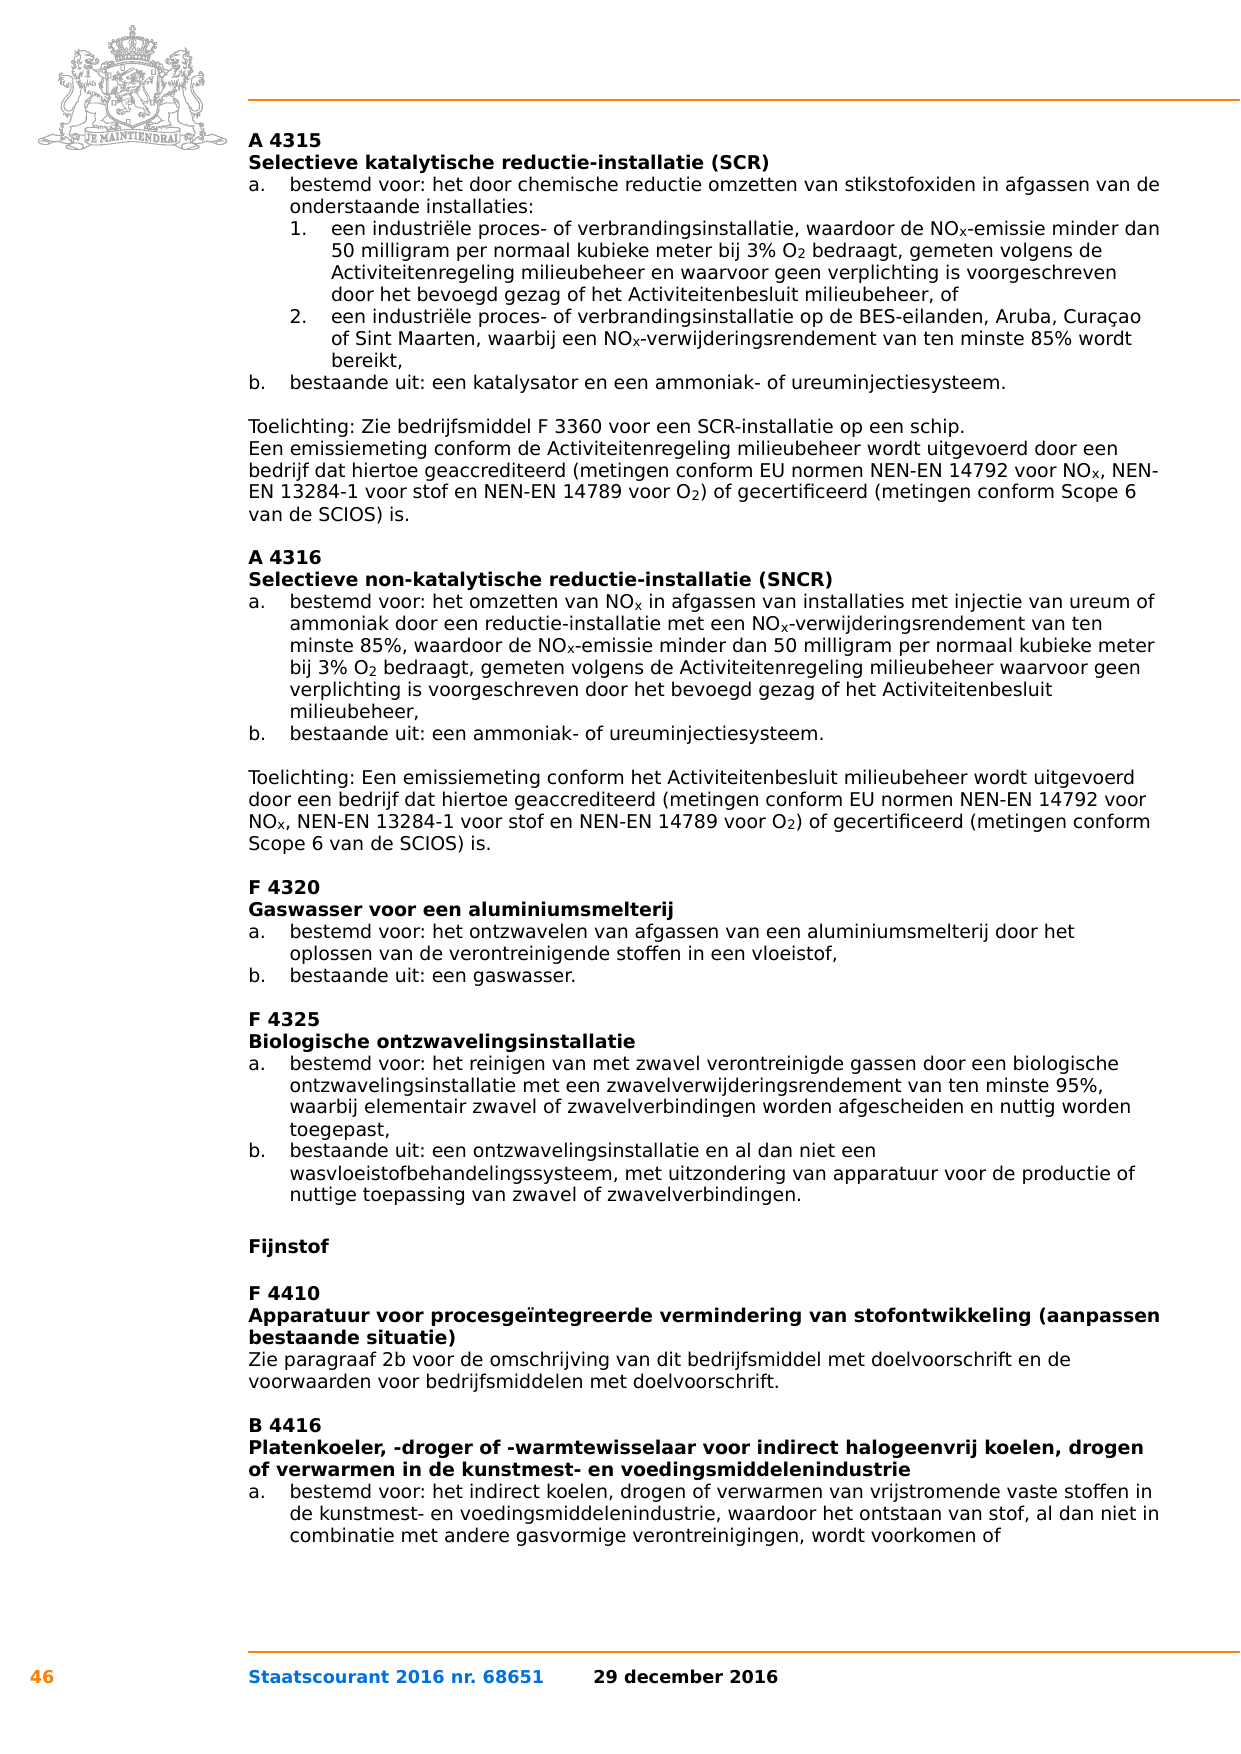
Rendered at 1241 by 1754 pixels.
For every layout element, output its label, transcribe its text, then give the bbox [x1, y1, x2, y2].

text 2. een industriële proces- of verbrandingsinstallatie op de BES-eilanden, Aruba, Curaçao of Sint Maarten, waarbij een NOx-verwijderingsrendement van ten minste 85% wordt bereikt, [289, 306, 1163, 372]
subtitle Fijnstof [248, 1236, 1163, 1258]
text a. bestemd voor: het indirect koelen, drogen of verwarmen van vrijstromende vaste stoffen in de kunstmest- en voedingsmiddelenindustrie, waardoor het ontstaan van stof, al dan niet in combinatie met andere gasvormige verontreinigingen, wordt voorkomen of [248, 1481, 1163, 1547]
text F 4320 [248, 877, 1163, 899]
text a. bestemd voor: het reinigen van met zwavel verontreinigde gassen door een biologische ontzwavelingsinstallatie met een zwavelverwijderingsrendement van ten minste 95%, waarbij elementair zwavel of zwavelverbindingen worden afgescheiden en nuttig worden toegepast, [248, 1052, 1163, 1140]
text Apparatuur voor procesgeïntegreerde vermindering van stofontwikkeling (aanpassen bestaande situatie) [248, 1305, 1163, 1349]
text F 4325 [248, 1008, 1163, 1031]
text Toelichting: Een emissiemeting conform het Activiteitenbesluit milieubeheer wordt uitgevoerd door een bedrijf dat hiertoe geaccrediteerd (metingen conform EU normen NEN-EN 14792 voor NOx, NEN-EN 13284-1 voor stof en NEN-EN 14789 voor O2) of gecertificeerd (metingen conform Scope 6 van de SCIOS) is. [248, 767, 1163, 855]
text Gaswasser voor een aluminiumsmelterij [248, 899, 1163, 921]
text b. bestaande uit: een ontzwavelingsinstallatie en al dan niet een wasvloeistofbehandelingssysteem, met uitzondering van apparatuur voor de productie of nuttige toepassing van zwavel of zwavelverbindingen. [248, 1140, 1163, 1206]
text F 4410 [248, 1283, 1163, 1305]
text a. bestemd voor: het door chemische reductie omzetten van stikstofoxiden in afgassen van de onderstaande installaties: [248, 174, 1163, 218]
text a. bestemd voor: het ontzwavelen van afgassen van een aluminiumsmelterij door het oplossen van de verontreinigende stoffen in een vloeistof, [248, 921, 1163, 965]
text Selectieve katalytische reductie-installatie (SCR) [248, 152, 1163, 174]
text b. bestaande uit: een ammoniak- of ureuminjectiesysteem. [248, 723, 1163, 745]
text b. bestaande uit: een katalysator en een ammoniak- of ureuminjectiesysteem. [248, 372, 1163, 394]
text Biologische ontzwavelingsinstallatie [248, 1031, 1163, 1052]
text 1. een industriële proces- of verbrandingsinstallatie, waardoor de NOx-emissie minder dan 50 milligram per normaal kubieke meter bij 3% O2 bedraagt, gemeten volgens de Activiteitenregeling milieubeheer en waarvoor geen verplichting is voorgeschreven door het bevoegd gezag of het Activiteitenbesluit milieubeheer, of [289, 218, 1163, 306]
text B 4416 [248, 1415, 1163, 1437]
picture [38, 25, 227, 150]
text a. bestemd voor: het omzetten van NOx in afgassen van installaties met injectie van ureum of ammoniak door een reductie-installatie met een NOx-verwijderingsrendement van ten minste 85%, waardoor de NOx-emissie minder dan 50 milligram per normaal kubieke meter bij 3% O2 bedraagt, gemeten volgens de Activiteitenregeling milieubeheer waarvoor geen verplichting is voorgeschreven door het bevoegd gezag of het Activiteitenbesluit milieubeheer, [248, 591, 1163, 723]
text A 4316 [248, 547, 1163, 569]
text Een emissiemeting conform de Activiteitenregeling milieubeheer wordt uitgevoerd door een bedrijf dat hiertoe geaccrediteerd (metingen conform EU normen NEN-EN 14792 voor NOx, NEN-EN 13284-1 voor stof en NEN-EN 14789 voor O2) of gecertificeerd (metingen conform Scope 6 van de SCIOS) is. [248, 437, 1163, 525]
text Selectieve non-katalytische reductie-installatie (SNCR) [248, 569, 1163, 591]
text Zie paragraaf 2b voor de omschrijving van dit bedrijfsmiddel met doelvoorschrift en de voorwaarden voor bedrijfsmiddelen met doelvoorschrift. [248, 1349, 1163, 1393]
text Toelichting: Zie bedrijfsmiddel F 3360 voor een SCR-installatie op een schip. [248, 416, 1163, 437]
text b. bestaande uit: een gaswasser. [248, 965, 1163, 987]
text Platenkoeler, -droger of -warmtewisselaar voor indirect halogeenvrij koelen, drogen of verwarmen in de kunstmest- en voedingsmiddelenindustrie [248, 1437, 1163, 1481]
text A 4315 [248, 130, 1163, 152]
